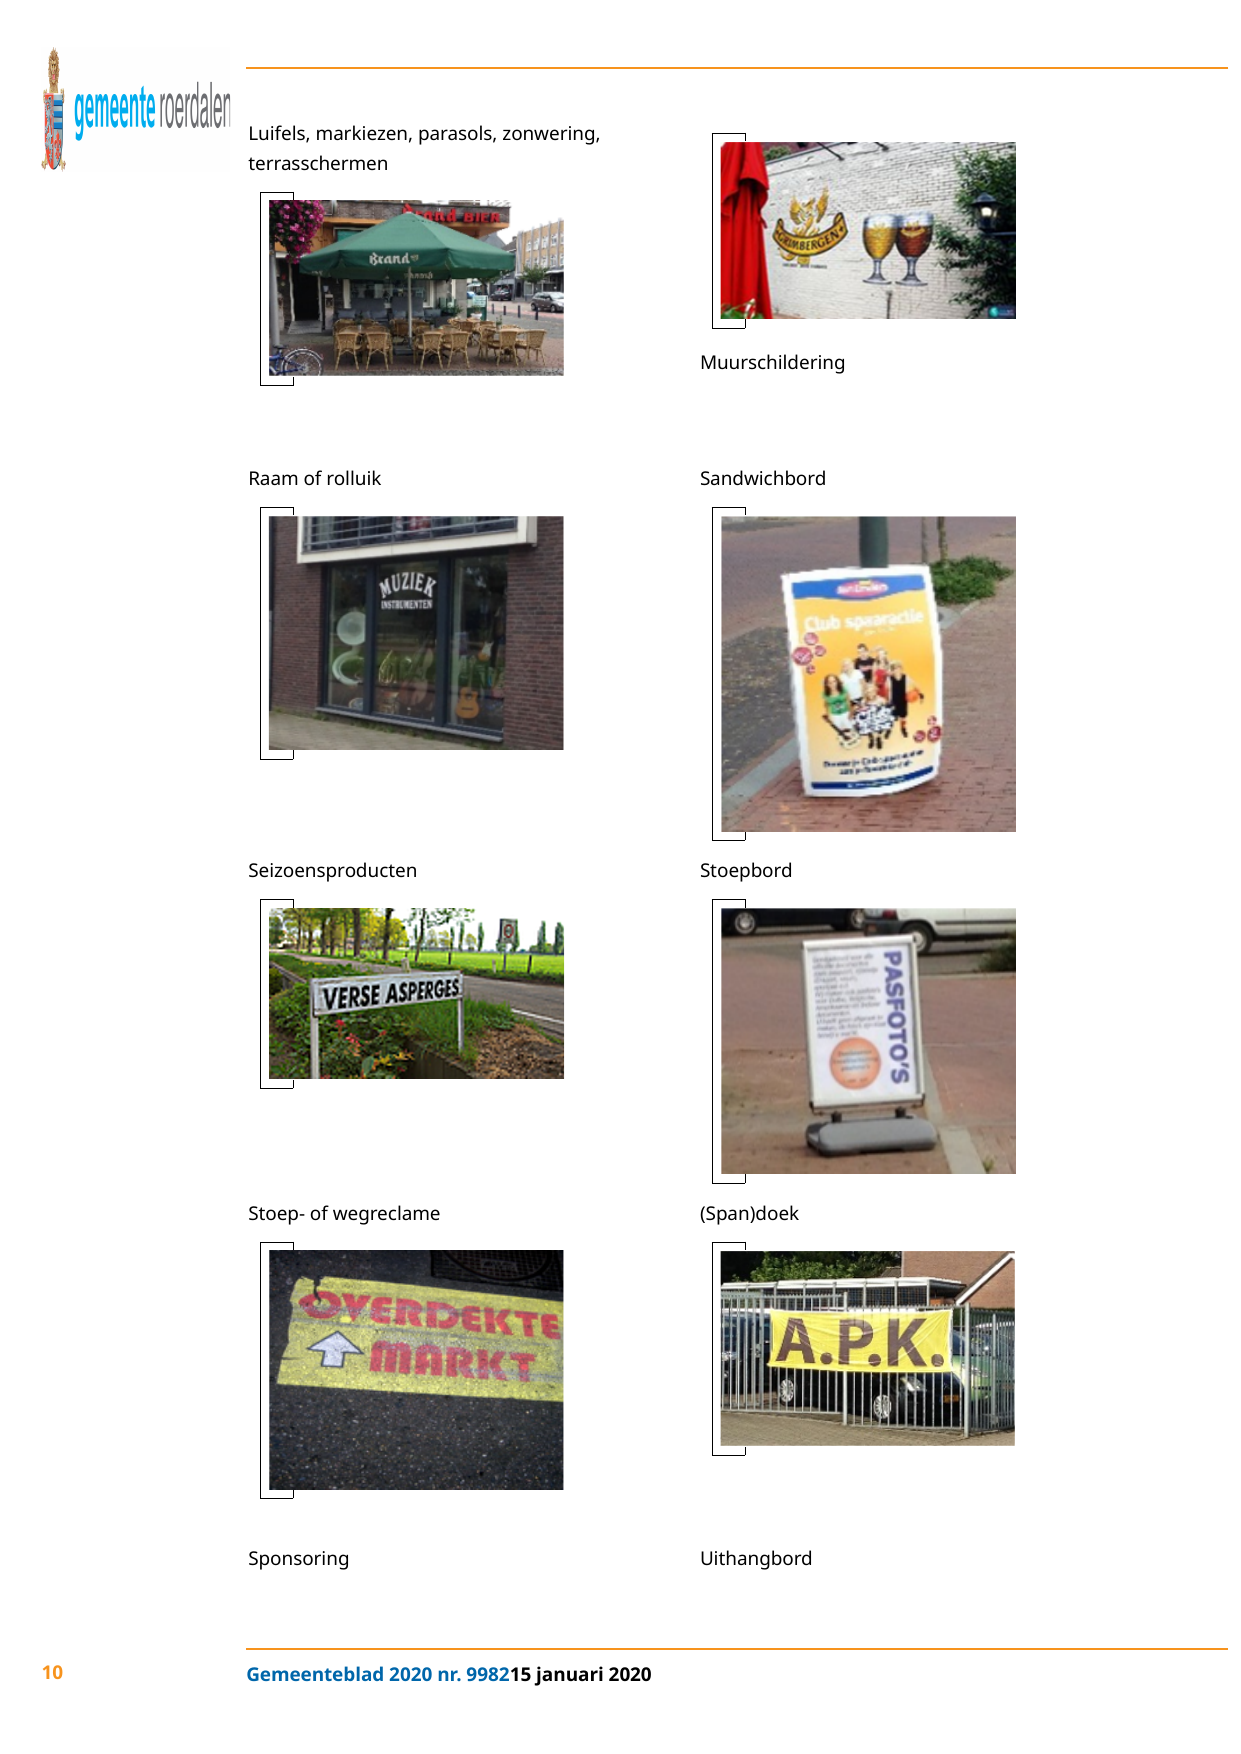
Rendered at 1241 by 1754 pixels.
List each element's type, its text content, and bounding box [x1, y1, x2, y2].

picture [268, 1250, 565, 1490]
table_cell Uithangbord [700, 1545, 1152, 1571]
picture [720, 515, 1016, 832]
picture [268, 515, 565, 750]
picture [268, 908, 565, 1080]
table_header Raam of rolluik [248, 465, 700, 858]
table_cell Stoep- of wegreclame [248, 1200, 700, 1545]
table_cell Sponsoring [248, 1545, 700, 1571]
table_cell Seizoensproducten [248, 858, 700, 1200]
picture [720, 1250, 1016, 1447]
picture [720, 908, 1016, 1174]
table_cell Stoepbord [700, 858, 1152, 1200]
table_cell Muurschildering [700, 121, 1152, 432]
table_cell (Span)doek [700, 1200, 1152, 1545]
picture [268, 200, 565, 377]
table_cell [700, 95, 1152, 121]
table_cell [248, 95, 700, 121]
picture [720, 141, 1016, 319]
table_cell Luifels, markiezen, parasols, zonwering, terrasschermen [248, 121, 700, 432]
picture [41, 47, 231, 172]
table_header Sandwichbord [700, 465, 1152, 858]
